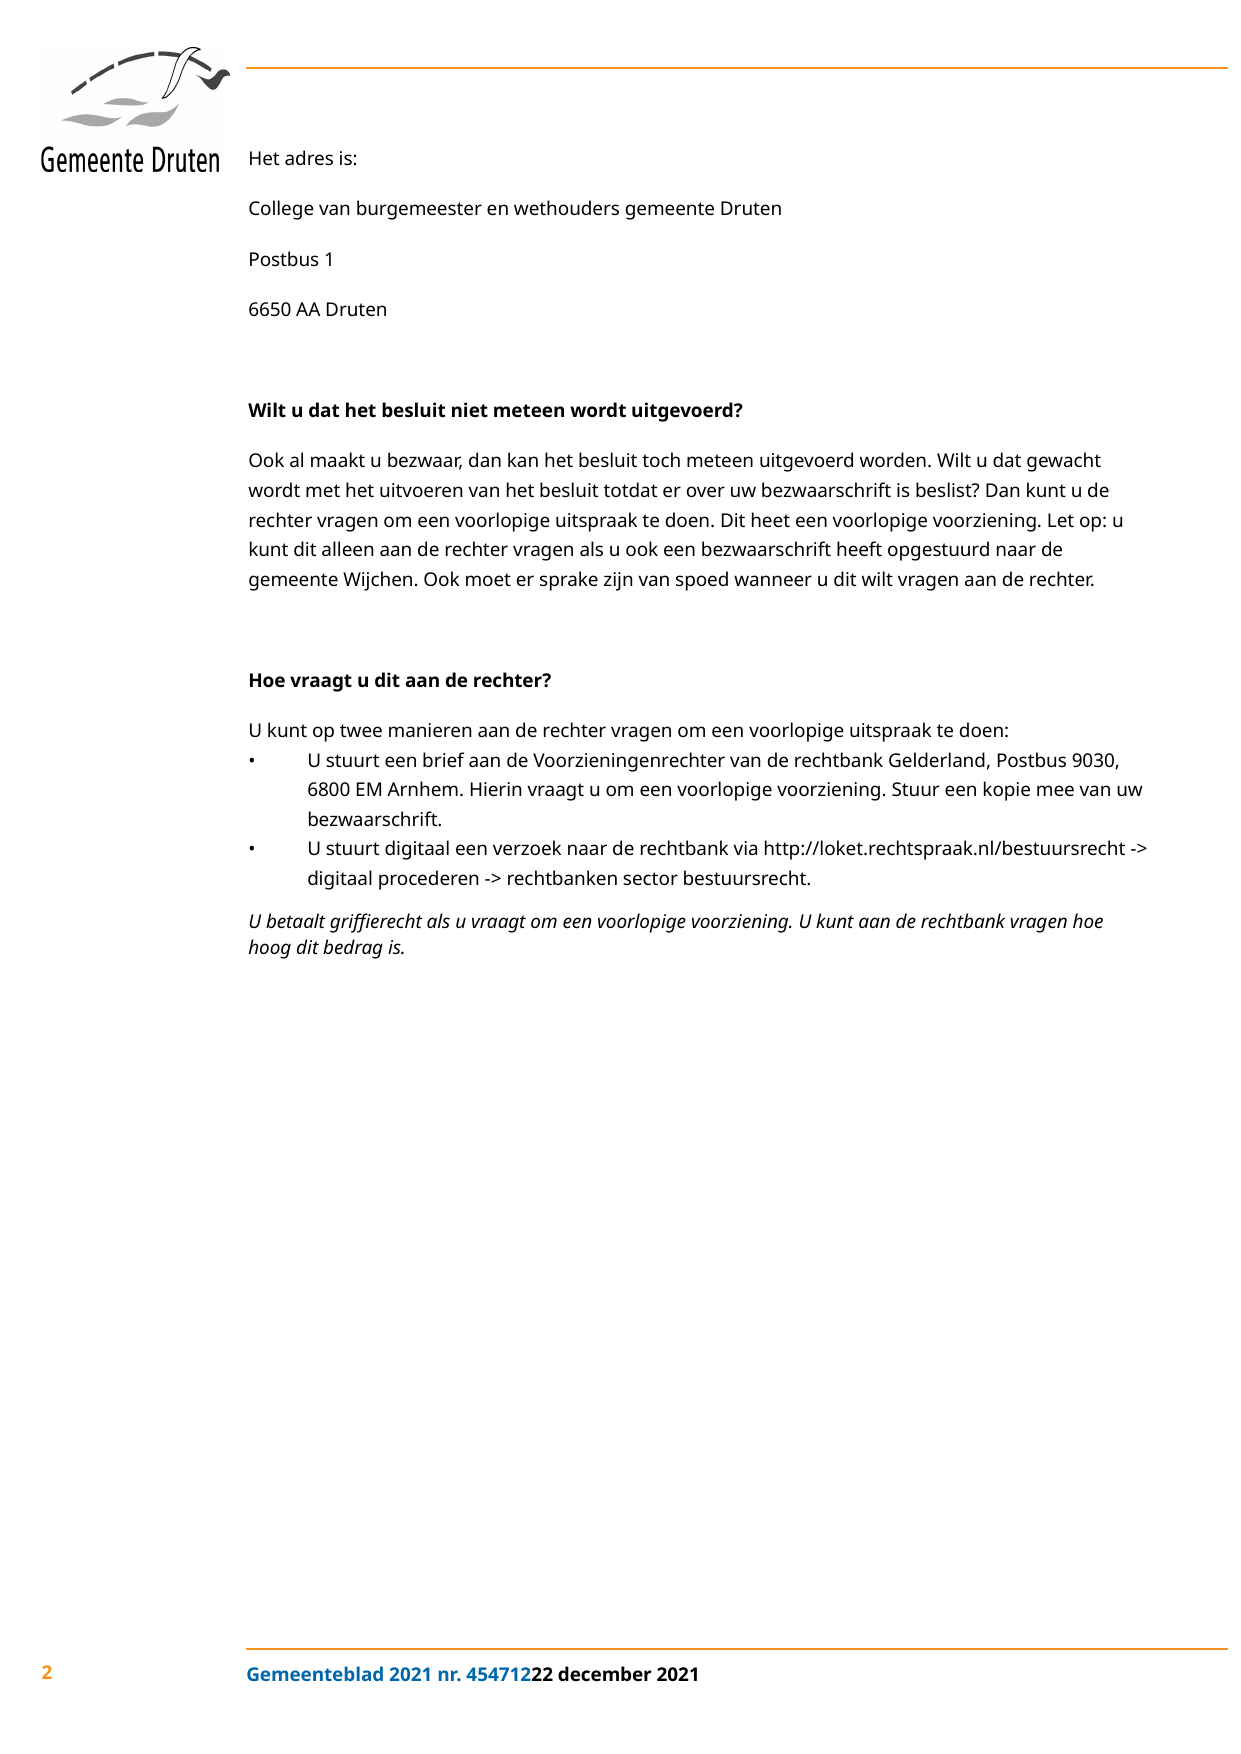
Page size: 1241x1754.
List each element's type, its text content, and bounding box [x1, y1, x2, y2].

text U kunt op twee manieren aan de rechter vragen om een voorlopige uitspraak te doen: [248, 717, 1152, 743]
text Het adres is: [248, 145, 1152, 171]
picture [41, 47, 231, 172]
text Postbus 1 [248, 246, 1152, 272]
list U stuurt digitaal een verzoek naar de rechtbank via http://loket.rechtspraak.nl/bestuursrecht -> digitaal procederen -> rechtbanken sector bestuursrecht. [248, 836, 1152, 891]
text Wilt u dat het besluit niet meteen wordt uitgevoerd? [248, 397, 1152, 423]
text Hoe vraagt u dit aan de rechter? [248, 667, 1152, 693]
text College van burgemeester en wethouders gemeente Druten [248, 196, 1152, 221]
text 6650 AA Druten [248, 296, 1152, 322]
text Ook al maakt u bezwaar, dan kan het besluit toch meteen uitgevoerd worden. Wilt u dat gewacht wordt met het uitvoeren van het besluit totdat er over uw bezwaarschrift is beslist? Dan kunt u de rechter vragen om een voorlopige uitspraak te doen. Dit heet een voorlopige voorziening. Let op: u kunt dit alleen aan de rechter vragen als u ook een bezwaarschrift heeft opgestuurd naar de gemeente Wijchen. Ook moet er sprake zijn van spoed wanneer u dit wilt vragen aan de rechter. [248, 448, 1152, 592]
list U stuurt een brief aan de Voorzieningenrechter van de rechtbank Gelderland, Postbus 9030, 6800 EM Arnhem. Hierin vraagt u om een voorlopige voorziening. Stuur een kopie mee van uw bezwaarschrift. [248, 747, 1152, 832]
text U betaalt griffierecht als u vraagt om een voorlopige voorziening. U kunt aan de rechtbank vragen hoe hoog dit bedrag is. [248, 908, 1152, 960]
